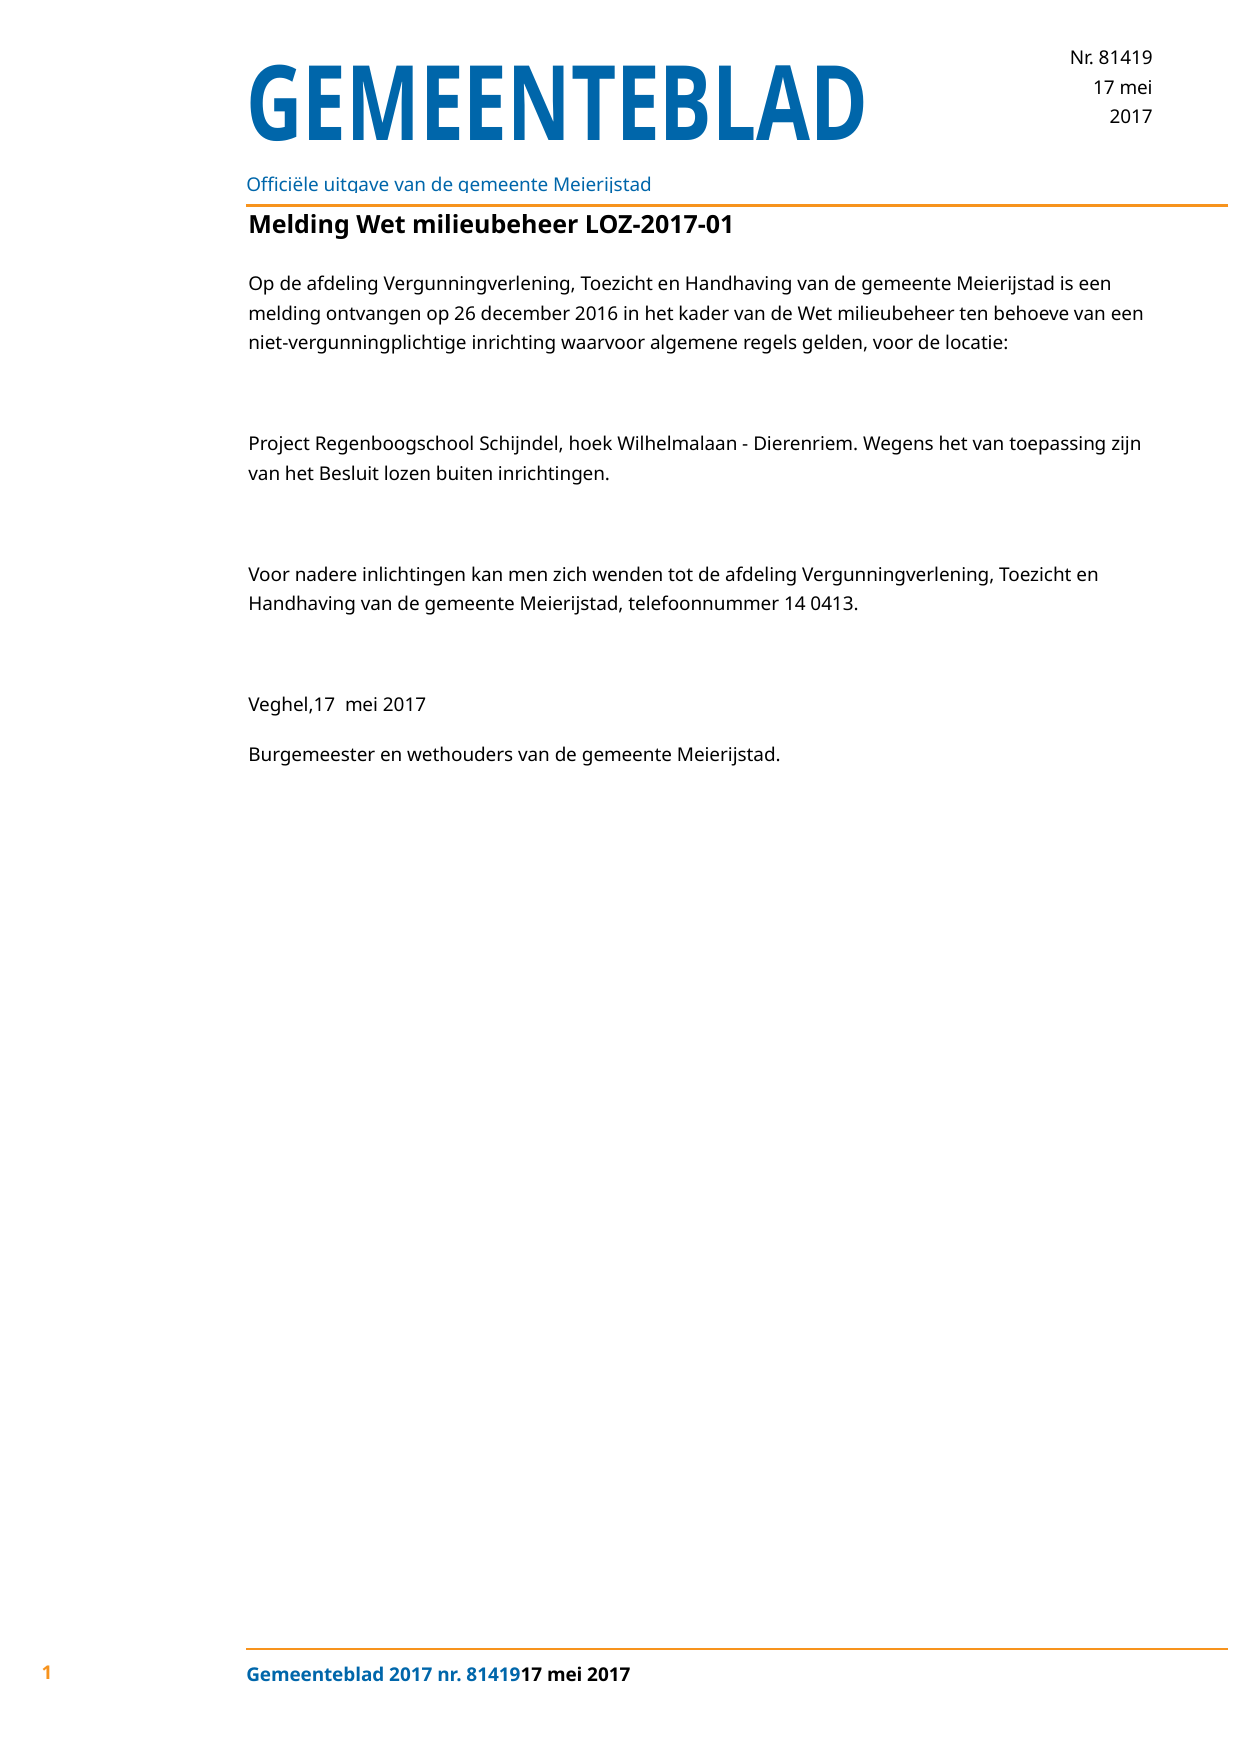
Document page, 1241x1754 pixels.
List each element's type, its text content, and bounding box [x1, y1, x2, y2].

text Veghel,17 mei 2017 [248, 691, 1152, 717]
text Voor nadere inlichtingen kan men zich wenden tot de afdeling Vergunningverlening, Toezicht en Handhaving van de gemeente Meierijstad, telefoonnummer 14 0413. [248, 561, 1152, 616]
text Melding Wet milieubeheer LOZ-2017-01 [248, 207, 1152, 241]
picture [41, 47, 231, 172]
text Op de afdeling Vergunningverlening, Toezicht en Handhaving van de gemeente Meierijstad is een melding ontvangen op 26 december 2016 in het kader van de Wet milieubeheer ten behoeve van een niet-vergunningplichtige inrichting waarvoor algemene regels gelden, voor de locatie: [248, 270, 1152, 355]
text Burgemeester en wethouders van de gemeente Meierijstad. [248, 742, 1152, 767]
text Project Regenboogschool Schijndel, hoek Wilhelmalaan - Dierenriem. Wegens het van toepassing zijn van het Besluit lozen buiten inrichtingen. [248, 430, 1152, 486]
